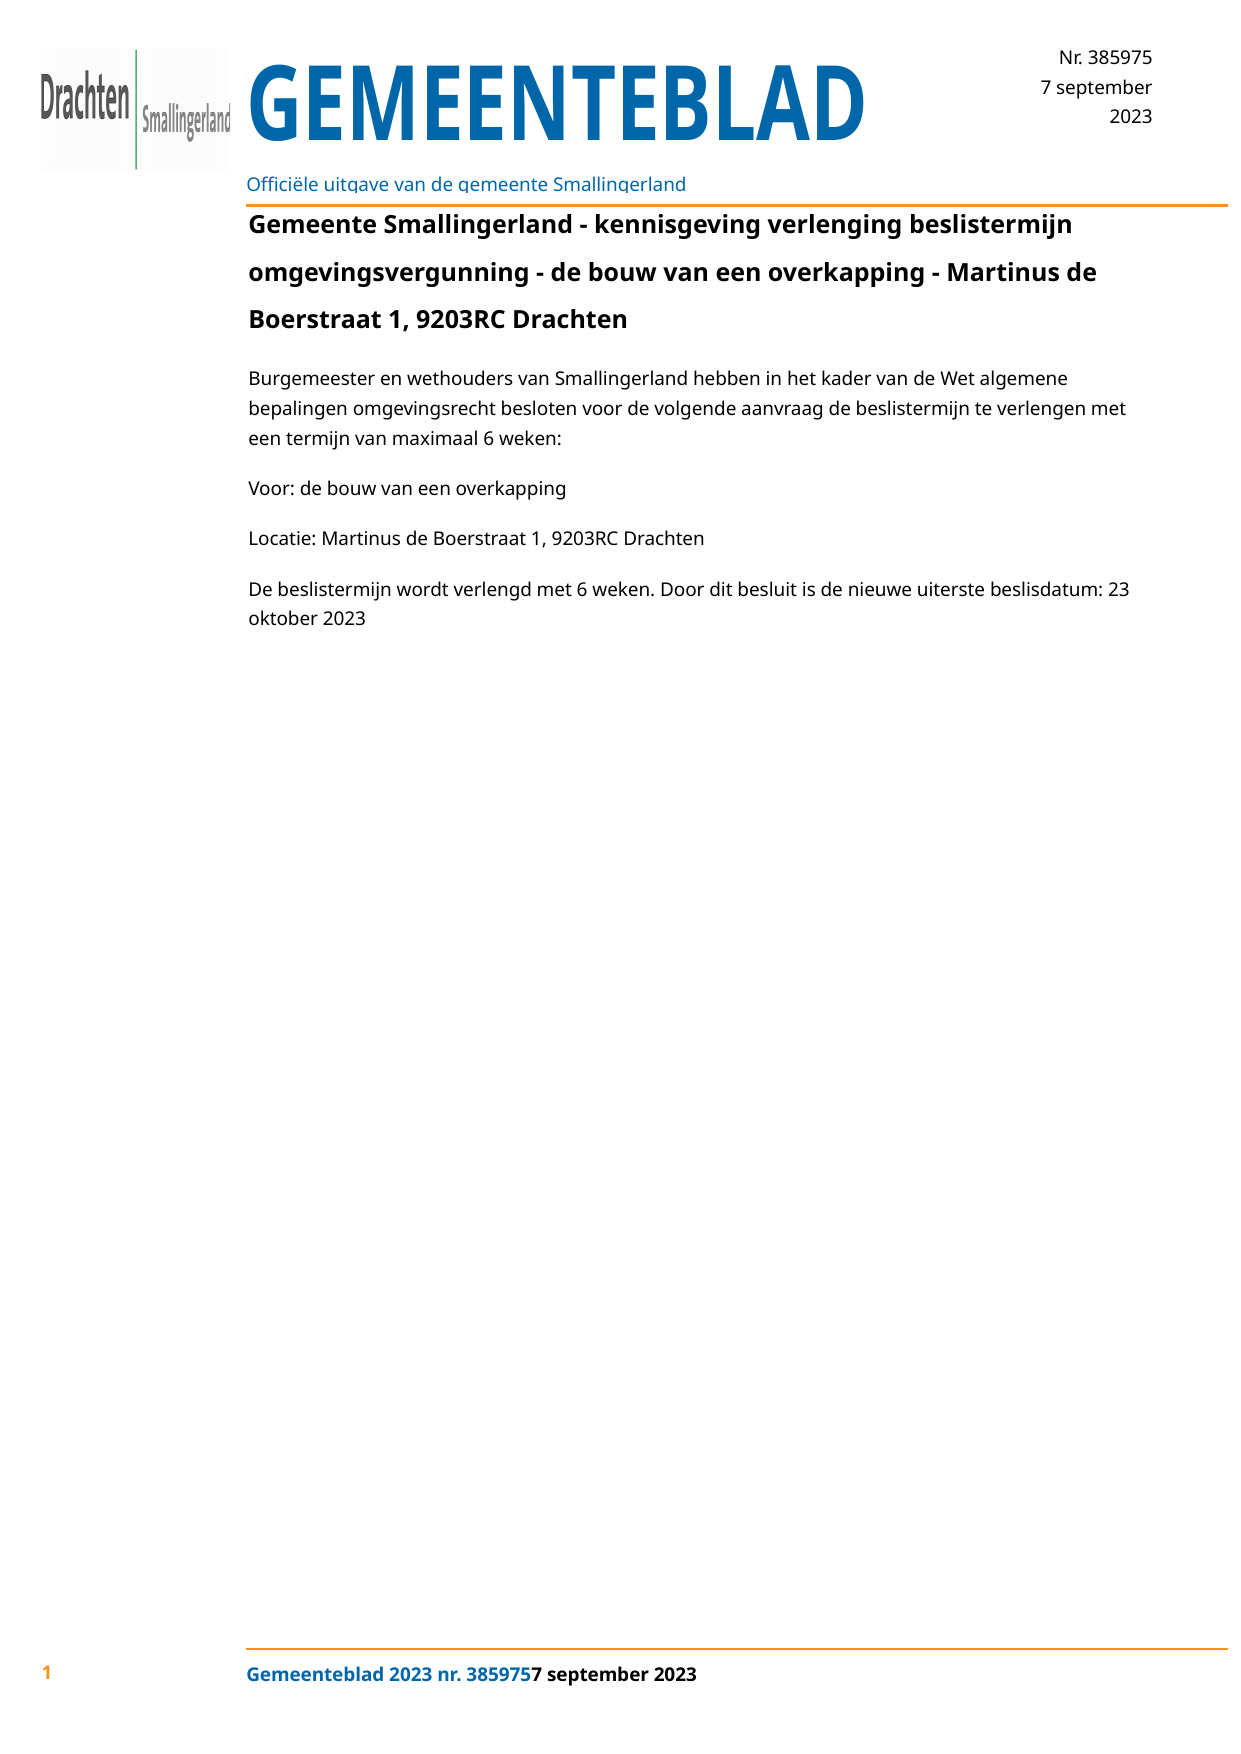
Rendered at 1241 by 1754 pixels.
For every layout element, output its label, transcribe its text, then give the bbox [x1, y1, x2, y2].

text Burgemeester en wethouders van Smallingerland hebben in het kader van de Wet algemene bepalingen omgevingsrecht besloten voor de volgende aanvraag de beslistermijn te verlengen met een termijn van maximaal 6 weken: [248, 366, 1152, 450]
text Gemeente Smallingerland - kennisgeving verlenging beslistermijn omgevingsvergunning - de bouw van een overkapping - Martinus de Boerstraat 1, 9203RC Drachten [248, 207, 1152, 336]
text Locatie: Martinus de Boerstraat 1, 9203RC Drachten [248, 526, 1152, 551]
picture [41, 47, 231, 172]
text De beslistermijn wordt verlengd met 6 weken. Door dit besluit is de nieuwe uiterste beslisdatum: 23 oktober 2023 [248, 576, 1152, 631]
text Voor: de bouw van een overkapping [248, 475, 1152, 501]
